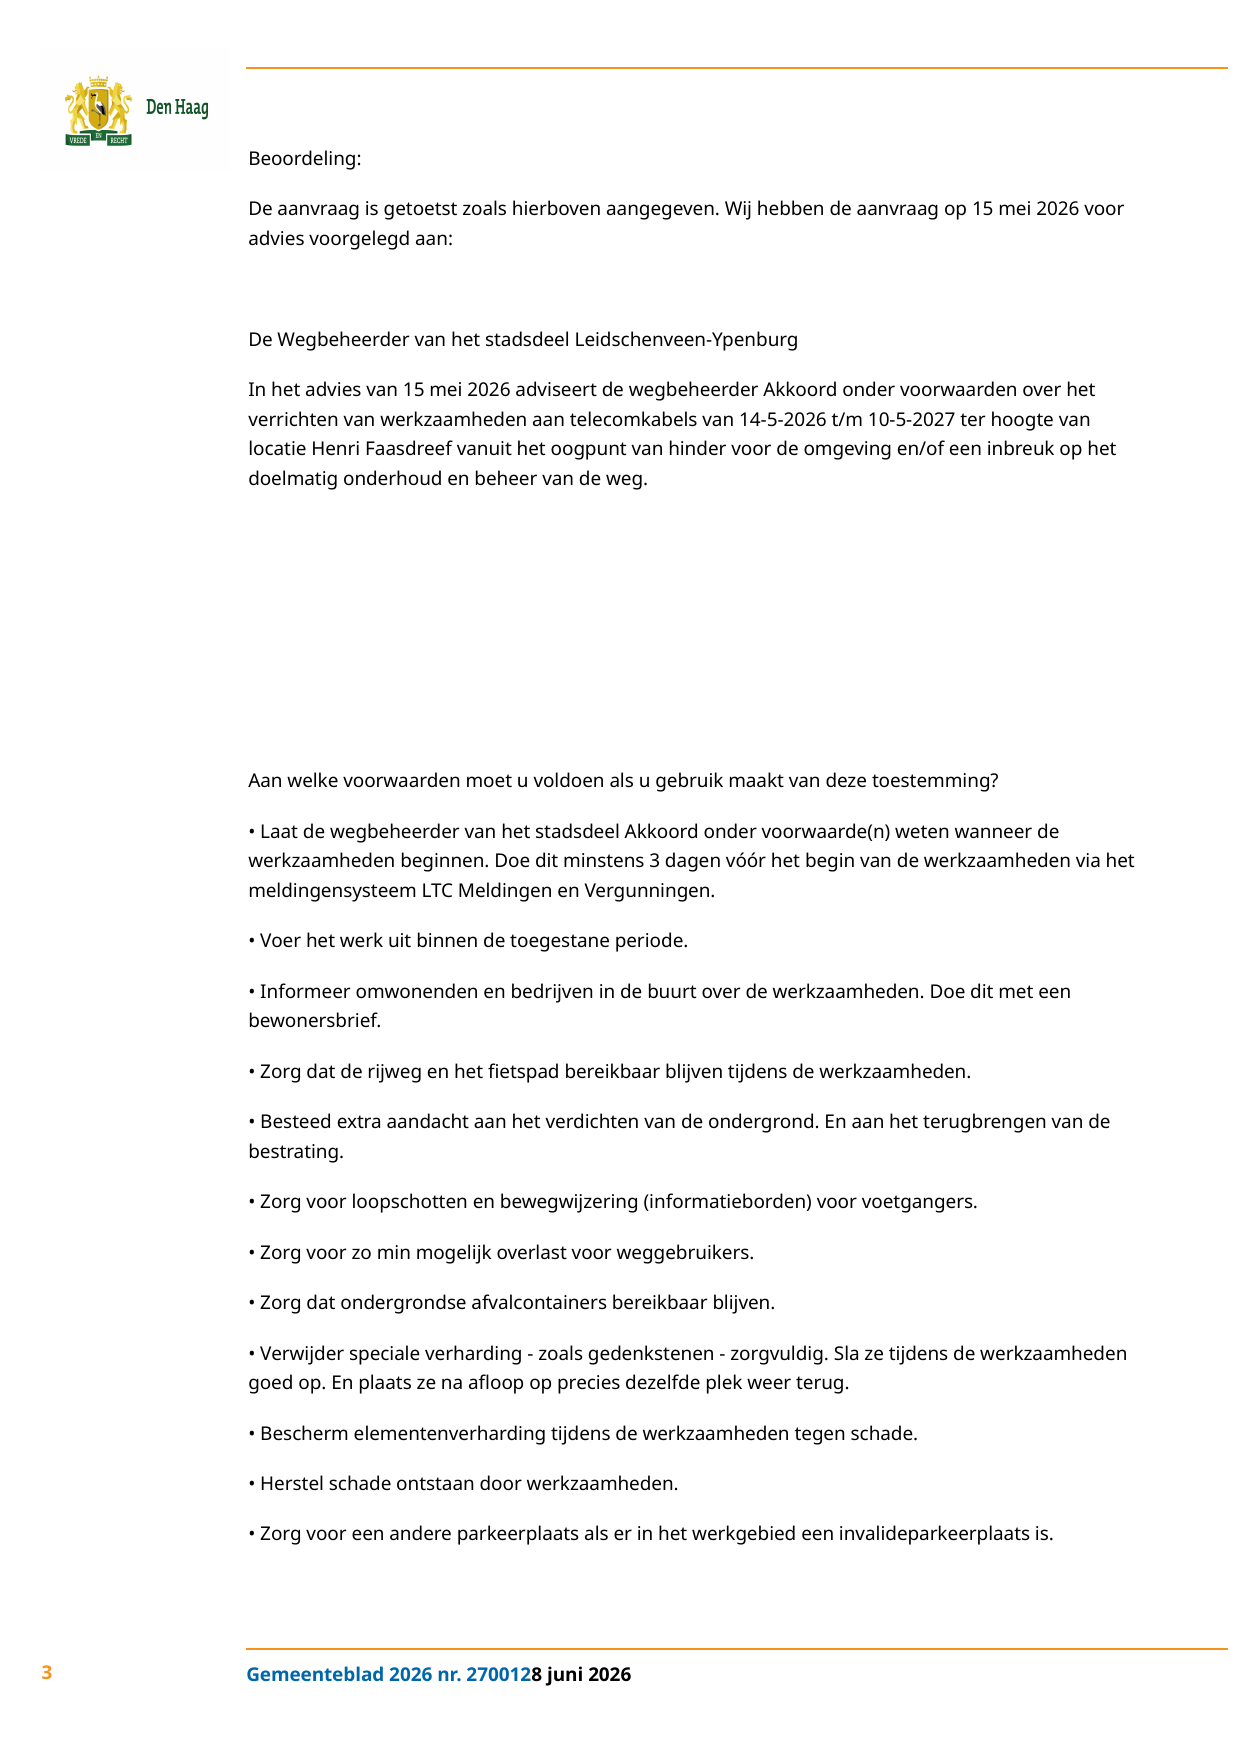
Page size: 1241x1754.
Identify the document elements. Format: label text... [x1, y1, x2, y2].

text • Zorg dat ondergrondse afvalcontainers bereikbaar blijven. [248, 1289, 1152, 1315]
text • Verwijder speciale verharding - zoals gedenkstenen - zorgvuldig. Sla ze tijdens de werkzaamheden goed op. En plaats ze na afloop op precies dezelfde plek weer terug. [248, 1340, 1152, 1395]
text • Voer het werk uit binnen de toegestane periode. [248, 928, 1152, 953]
text Aan welke voorwaarden moet u voldoen als u gebruik maakt van deze toestemming? [248, 768, 1152, 793]
text De Wegbeheerder van het stadsdeel Leidschenveen-Ypenburg [248, 326, 1152, 352]
text In het advies van 15 mei 2026 adviseert de wegbeheerder Akkoord onder voorwaarden over het verrichten van werkzaamheden aan telecomkabels van 14-5-2026 t/m 10-5-2027 ter hoogte van locatie Henri Faasdreef vanuit het oogpunt van hinder voor de omgeving en/of een inbreuk op het doelmatig onderhoud en beheer van de weg. [248, 376, 1152, 491]
text Beoordeling: [248, 145, 1152, 171]
text • Zorg voor een andere parkeerplaats als er in het werkgebied een invalideparkeerplaats is. [248, 1521, 1152, 1546]
text De aanvraag is getoetst zoals hierboven aangegeven. Wij hebben de aanvraag op 15 mei 2026 voor advies voorgelegd aan: [248, 196, 1152, 251]
text • Laat de wegbeheerder van het stadsdeel Akkoord onder voorwaarde(n) weten wanneer de werkzaamheden beginnen. Doe dit minstens 3 dagen vóór het begin van de werkzaamheden via het meldingensysteem LTC Meldingen en Vergunningen. [248, 818, 1152, 903]
text • Zorg dat de rijweg en het fietspad bereikbaar blijven tijdens de werkzaamheden. [248, 1058, 1152, 1084]
text • Bescherm elementenverharding tijdens de werkzaamheden tegen schade. [248, 1420, 1152, 1446]
text • Zorg voor loopschotten en bewegwijzering (informatieborden) voor voetgangers. [248, 1188, 1152, 1214]
text • Zorg voor zo min mogelijk overlast voor weggebruikers. [248, 1239, 1152, 1265]
picture [41, 47, 231, 172]
text • Besteed extra aandacht aan het verdichten van de ondergrond. En aan het terugbrengen van de bestrating. [248, 1108, 1152, 1164]
text • Herstel schade ontstaan door werkzaamheden. [248, 1470, 1152, 1496]
text • Informeer omwonenden en bedrijven in de buurt over de werkzaamheden. Doe dit met een bewonersbrief. [248, 978, 1152, 1033]
